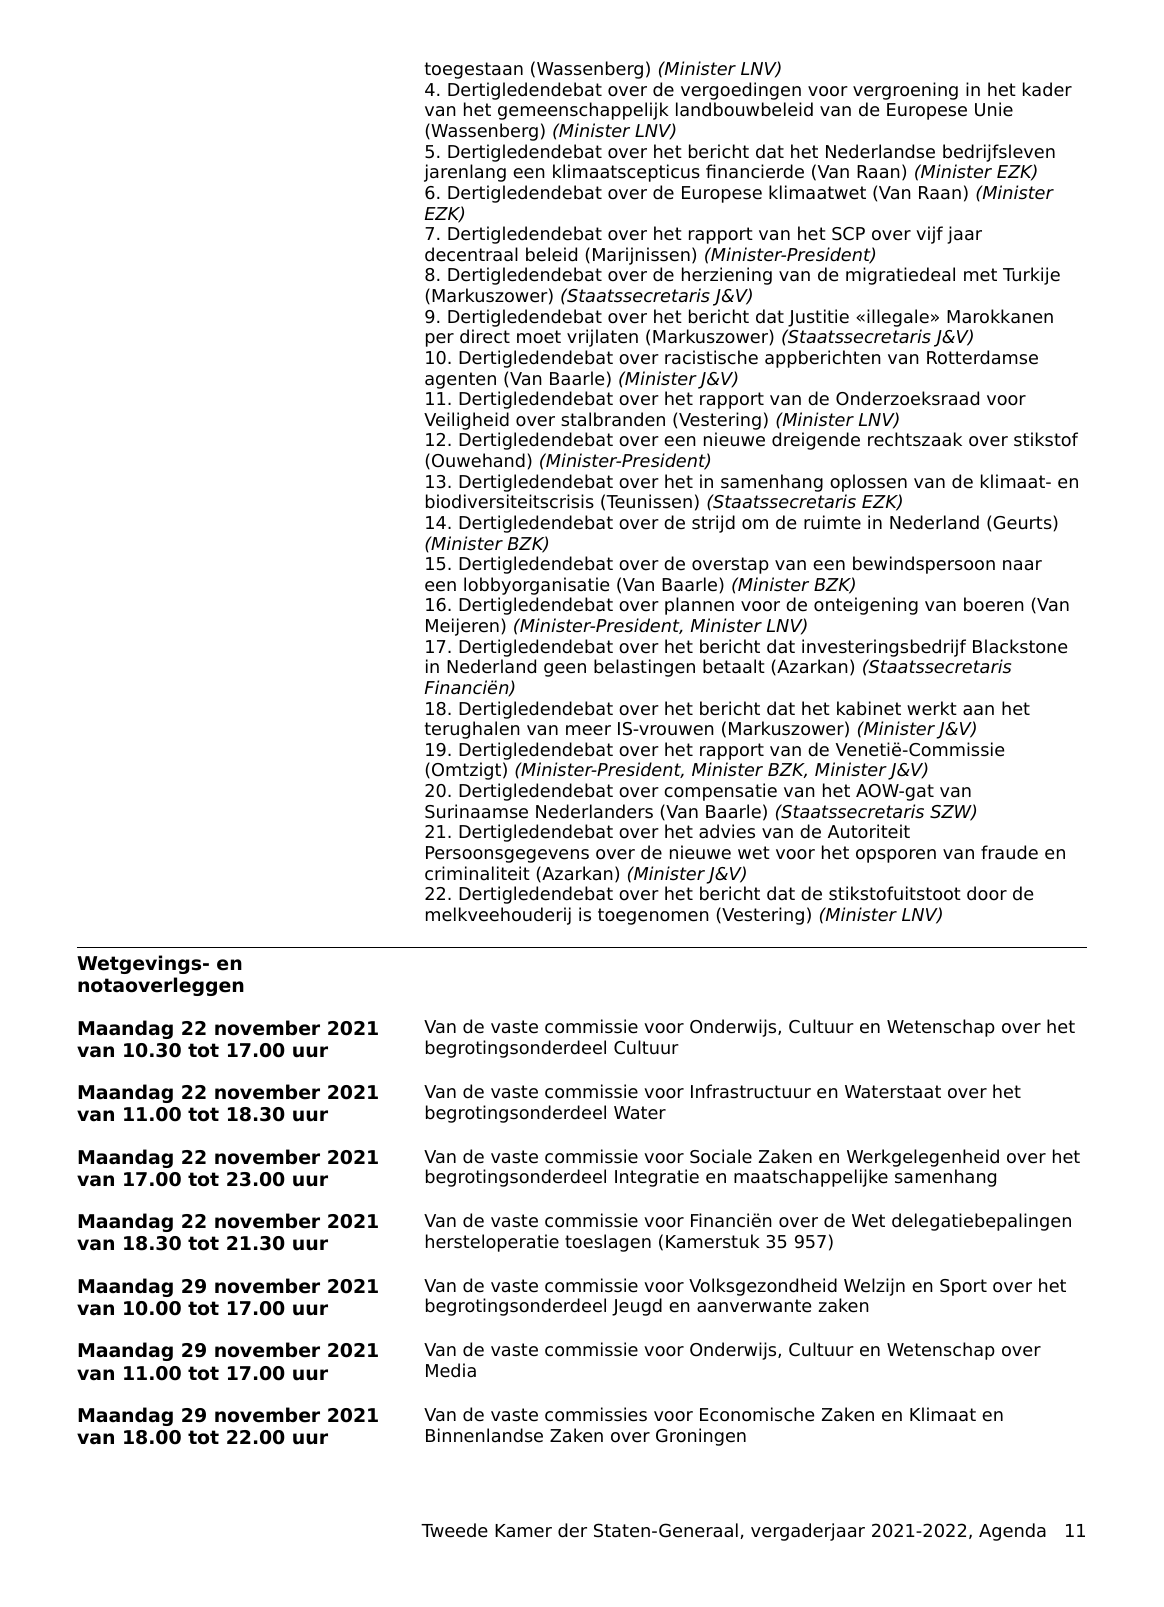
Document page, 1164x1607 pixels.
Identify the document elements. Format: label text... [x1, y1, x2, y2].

table_cell 16. Dertigledendebat over plannen voor de onteigening van boeren (Van Meijeren) (Minister-President, Minister LNV) [418, 595, 1087, 637]
table_cell [77, 1384, 401, 1405]
table_cell Van de vaste commissie voor Volksgezondheid Welzijn en Sport over het begrotingsonderdeel Jeugd en aanverwante zaken [418, 1276, 1087, 1320]
table_cell [77, 595, 401, 637]
table_cell [401, 1082, 418, 1126]
table_cell [77, 472, 401, 513]
table_cell [77, 265, 401, 307]
table_cell [77, 1126, 401, 1147]
table_cell [401, 513, 418, 554]
table_cell [77, 884, 401, 925]
table_cell [418, 1126, 1087, 1147]
table_cell [77, 637, 401, 698]
table_cell Maandag 22 november 2021 van 18.30 tot 21.30 uur [77, 1211, 401, 1255]
table_cell 9. Dertigledendebat over het bericht dat Justitie «illegale» Marokkanen per direct moet vrijlaten (Markuszower) (Staatssecretaris J&V) [418, 307, 1087, 348]
table_cell [401, 307, 418, 348]
table_cell [401, 1320, 418, 1340]
table_cell [77, 997, 401, 1017]
table_cell [401, 183, 418, 224]
table_cell toegestaan (Wassenberg) (Minister LNV) [418, 59, 1087, 80]
table_cell 14. Dertigledendebat over de strijd om de ruimte in Nederland (Geurts) (Minister BZK) [418, 513, 1087, 554]
table_cell [401, 554, 418, 595]
table_cell [77, 554, 401, 595]
table_cell [401, 265, 418, 307]
table_cell [418, 1449, 1087, 1469]
table_cell Van de vaste commissie voor Onderwijs, Cultuur en Wetenschap over het begrotingsonderdeel Cultuur [418, 1018, 1087, 1061]
table_cell [77, 1255, 401, 1276]
table_cell [401, 59, 418, 80]
table_cell [77, 80, 401, 142]
table_cell 10. Dertigledendebat over racistische appberichten van Rotterdamse agenten (Van Baarle) (Minister J&V) [418, 348, 1087, 389]
table_cell 8. Dertigledendebat over de herziening van de migratiedeal met Turkije (Markuszower) (Staatssecretaris J&V) [418, 265, 1087, 307]
table_cell 18. Dertigledendebat over het bericht dat het kabinet werkt aan het terughalen van meer IS-vrouwen (Markuszower) (Minister J&V) [418, 699, 1087, 740]
table_cell [401, 224, 418, 265]
table_cell 11. Dertigledendebat over het rapport van de Onderzoeksraad voor Veiligheid over stalbranden (Vestering) (Minister LNV) [418, 389, 1087, 430]
table_cell Maandag 22 november 2021 van 10.30 tot 17.00 uur [77, 1018, 401, 1061]
table_cell [77, 1191, 401, 1211]
table_cell [77, 740, 401, 781]
table_cell 12. Dertigledendebat over een nieuwe dreigende rechtszaak over stikstof (Ouwehand) (Minister-President) [418, 430, 1087, 472]
table_cell [77, 1449, 401, 1469]
table_cell [401, 595, 418, 637]
table_cell [77, 822, 401, 884]
table_cell [401, 1147, 418, 1191]
table_cell Maandag 22 november 2021 van 11.00 tot 18.30 uur [77, 1082, 401, 1126]
table_cell [77, 348, 401, 389]
table_cell [418, 1061, 1087, 1082]
table_cell [401, 637, 418, 698]
table_cell [401, 1340, 418, 1384]
table_cell [77, 307, 401, 348]
table_cell [401, 1405, 418, 1449]
table_cell Maandag 29 november 2021 van 18.00 tot 22.00 uur [77, 1405, 401, 1449]
table_cell [401, 1061, 418, 1082]
table_cell [77, 224, 401, 265]
table_header Wetgevings- en notaoverleggen [77, 948, 401, 997]
table_cell [401, 884, 418, 925]
table_cell 19. Dertigledendebat over het rapport van de Venetië-Commissie (Omtzigt) (Minister-President, Minister BZK, Minister J&V) [418, 740, 1087, 781]
table_cell 21. Dertigledendebat over het advies van de Autoriteit Persoonsgegevens over de nieuwe wet voor het opsporen van fraude en criminaliteit (Azarkan) (Minister J&V) [418, 822, 1087, 884]
table_cell [401, 1255, 418, 1276]
table_cell 13. Dertigledendebat over het in samenhang oplossen van de klimaat- en biodiversiteitscrisis (Teunissen) (Staatssecretaris EZK) [418, 472, 1087, 513]
table_cell [401, 1384, 418, 1405]
table_cell [401, 1211, 418, 1255]
table_cell [401, 1018, 418, 1061]
table_cell Van de vaste commissie voor Financiën over de Wet delegatiebepalingen hersteloperatie toeslagen (Kamerstuk 35 957) [418, 1211, 1087, 1255]
table_cell Van de vaste commissie voor Onderwijs, Cultuur en Wetenschap over Media [418, 1340, 1087, 1384]
table_cell [401, 699, 418, 740]
table_cell Maandag 29 november 2021 van 10.00 tot 17.00 uur [77, 1276, 401, 1320]
table_cell Van de vaste commissies voor Economische Zaken en Klimaat en Binnenlandse Zaken over Groningen [418, 1405, 1087, 1449]
table_cell 7. Dertigledendebat over het rapport van het SCP over vijf jaar decentraal beleid (Marijnissen) (Minister-President) [418, 224, 1087, 265]
table_cell [401, 997, 418, 1017]
table_cell [418, 1320, 1087, 1340]
table_cell [401, 348, 418, 389]
table_cell [77, 699, 401, 740]
table_cell [401, 389, 418, 430]
table_cell 22. Dertigledendebat over het bericht dat de stikstofuitstoot door de melkveehouderij is toegenomen (Vestering) (Minister LNV) [418, 884, 1087, 925]
table_cell [77, 389, 401, 430]
table_cell 20. Dertigledendebat over compensatie van het AOW-gat van Surinaamse Nederlanders (Van Baarle) (Staatssecretaris SZW) [418, 781, 1087, 822]
table_cell [401, 781, 418, 822]
table_cell [401, 1191, 418, 1211]
table_cell [401, 822, 418, 884]
table_cell [418, 997, 1087, 1017]
table_cell [77, 513, 401, 554]
table_header [401, 948, 418, 997]
table_cell [77, 142, 401, 183]
table_cell 6. Dertigledendebat over de Europese klimaatwet (Van Raan) (Minister EZK) [418, 183, 1087, 224]
table_cell [401, 740, 418, 781]
table_cell [401, 142, 418, 183]
table_cell 5. Dertigledendebat over het bericht dat het Nederlandse bedrijfsleven jarenlang een klimaatscepticus financierde (Van Raan) (Minister EZK) [418, 142, 1087, 183]
table_cell [77, 430, 401, 472]
table_cell [418, 1255, 1087, 1276]
table_cell 17. Dertigledendebat over het bericht dat investeringsbedrijf Blackstone in Nederland geen belastingen betaalt (Azarkan) (Staatssecretaris Financiën) [418, 637, 1087, 698]
table_cell [401, 1126, 418, 1147]
table_cell [401, 80, 418, 142]
table_cell [77, 1061, 401, 1082]
table_cell [77, 781, 401, 822]
table_cell [418, 1191, 1087, 1211]
table_cell Van de vaste commissie voor Infrastructuur en Waterstaat over het begrotingsonderdeel Water [418, 1082, 1087, 1126]
table_cell 4. Dertigledendebat over de vergoedingen voor vergroening in het kader van het gemeenschappelijk landbouwbeleid van de Europese Unie (Wassenberg) (Minister LNV) [418, 80, 1087, 142]
table_cell [77, 183, 401, 224]
table_cell Maandag 29 november 2021 van 11.00 tot 17.00 uur [77, 1340, 401, 1384]
table_cell 15. Dertigledendebat over de overstap van een bewindspersoon naar een lobbyorganisatie (Van Baarle) (Minister BZK) [418, 554, 1087, 595]
table_cell Van de vaste commissie voor Sociale Zaken en Werkgelegenheid over het begrotingsonderdeel Integratie en maatschappelijke samenhang [418, 1147, 1087, 1191]
table_cell [77, 1320, 401, 1340]
table_cell [77, 59, 401, 80]
table_cell [418, 1384, 1087, 1405]
table_cell Maandag 22 november 2021 van 17.00 tot 23.00 uur [77, 1147, 401, 1191]
table_header [418, 948, 1087, 997]
table_cell [401, 430, 418, 472]
table_cell [401, 472, 418, 513]
table_cell [401, 1449, 418, 1469]
table_cell [401, 1276, 418, 1320]
